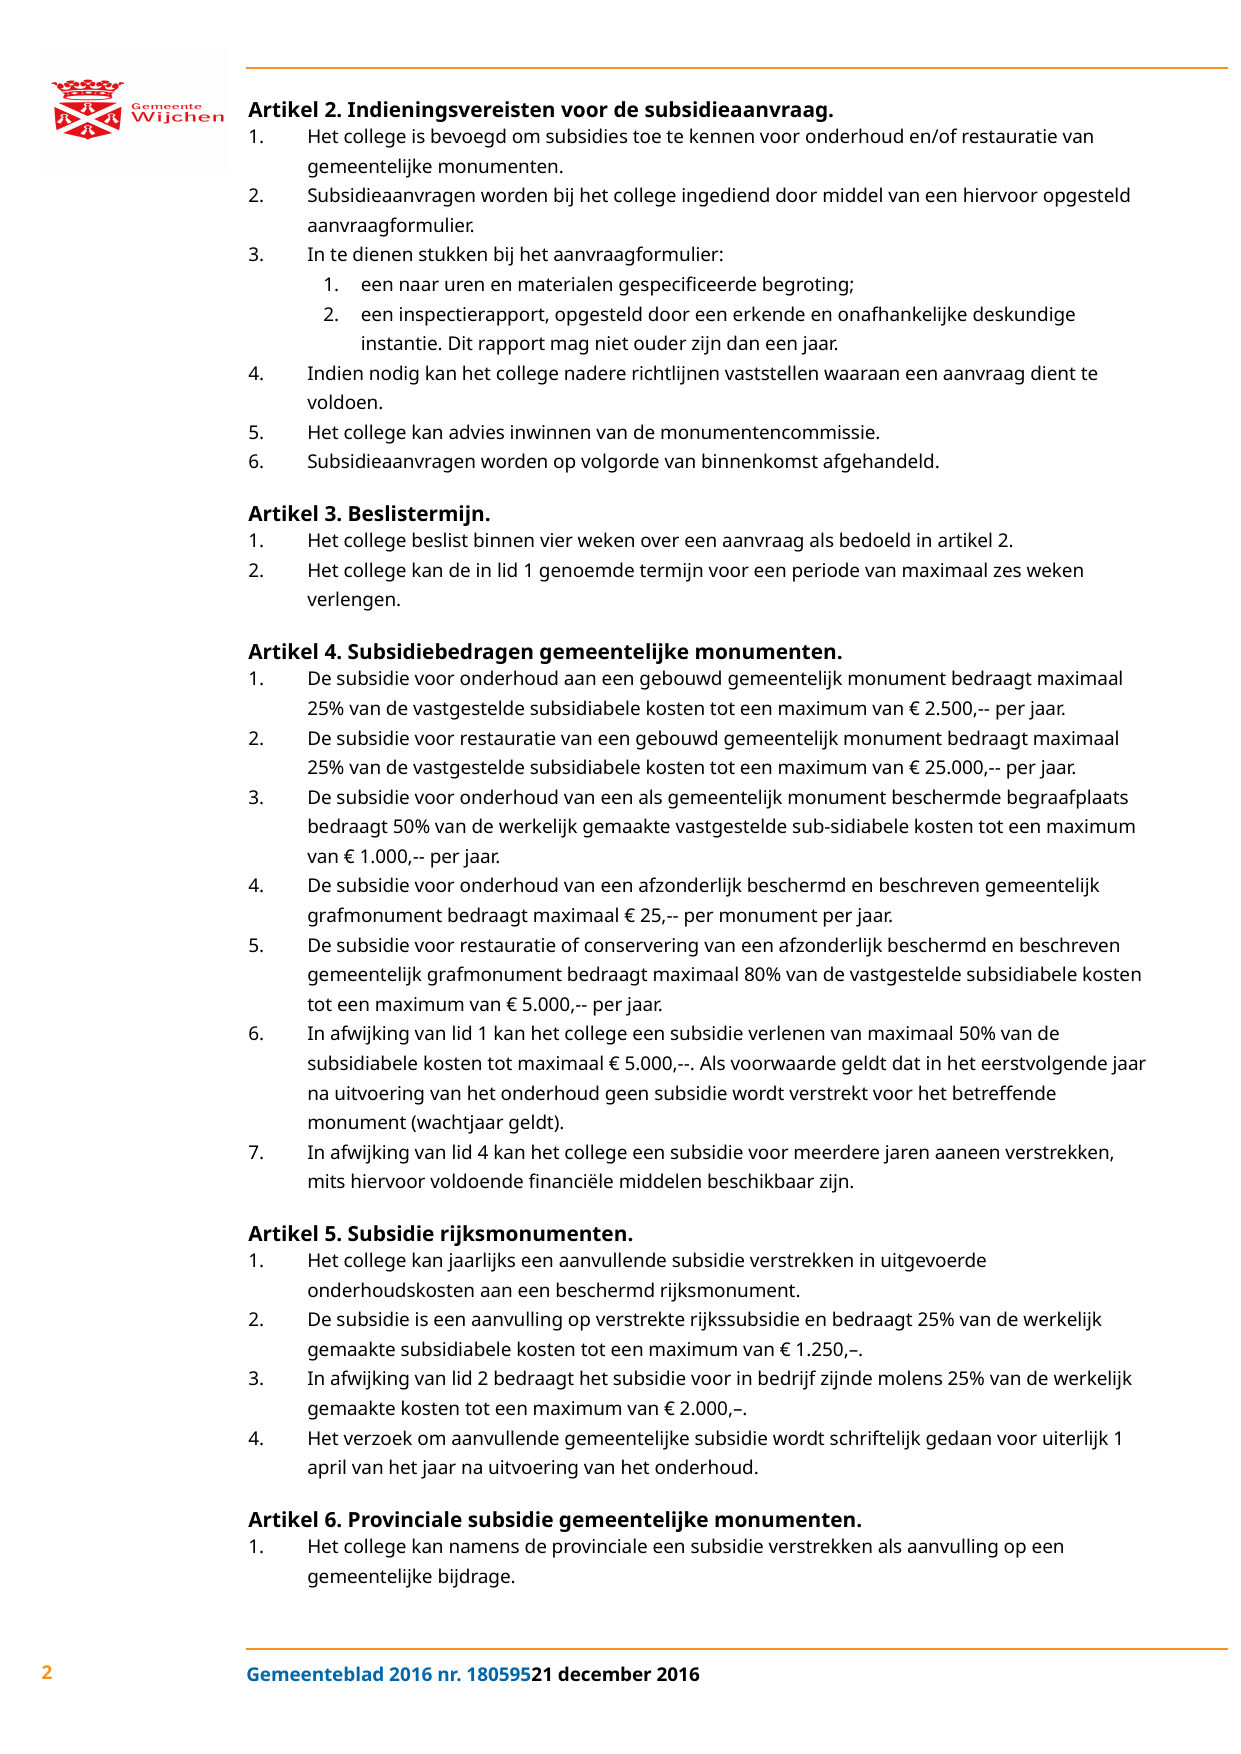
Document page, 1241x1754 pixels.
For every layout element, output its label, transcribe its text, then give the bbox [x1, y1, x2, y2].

list In afwijking van lid 4 kan het college een subsidie voor meerdere jaren aaneen verstrekken, mits hiervoor voldoende financiële middelen beschikbaar zijn. [248, 1139, 1152, 1194]
list Het college is bevoegd om subsidies toe te kennen voor onderhoud en/of restauratie van gemeentelijke monumenten. [248, 123, 1152, 178]
list De subsidie voor onderhoud van een als gemeentelijk monument beschermde begraafplaats bedraagt 50% van de werkelijk gemaakte vastgestelde sub-sidiabele kosten tot een maximum van € 1.000,-- per jaar. [248, 784, 1152, 869]
list Het college beslist binnen vier weken over een aanvraag als bedoeld in artikel 2. [248, 527, 1152, 553]
list In afwijking van lid 1 kan het college een subsidie verlenen van maximaal 50% van de subsidiabele kosten tot maximaal € 5.000,--. Als voorwaarde geldt dat in het eerstvolgende jaar na uitvoering van het onderhoud geen subsidie wordt verstrekt voor het betreffende monument (wachtjaar geldt). [248, 1021, 1152, 1135]
list Het college kan de in lid 1 genoemde termijn voor een periode van maximaal zes weken verlengen. [248, 557, 1152, 612]
list Subsidieaanvragen worden op volgorde van binnenkomst afgehandeld. [248, 449, 1152, 474]
list De subsidie voor restauratie van een gebouwd gemeentelijk monument bedraagt maximaal 25% van de vastgestelde subsidiabele kosten tot een maximum van € 25.000,-- per jaar. [248, 725, 1152, 780]
list Het college kan namens de provinciale een subsidie verstrekken als aanvulling op een gemeentelijke bijdrage. [248, 1533, 1152, 1588]
list De subsidie voor onderhoud aan een gebouwd gemeentelijk monument bedraagt maximaal 25% van de vastgestelde subsidiabele kosten tot een maximum van € 2.500,-- per jaar. [248, 666, 1152, 721]
list Het college kan jaarlijks een aanvullende subsidie verstrekken in uitgevoerde onderhoudskosten aan een beschermd rijksmonument. [248, 1247, 1152, 1303]
text Artikel 5. Subsidie rijksmonumenten. [248, 1219, 1152, 1247]
list Het college kan advies inwinnen van de monumentencommissie. [248, 419, 1152, 445]
list De subsidie voor onderhoud van een afzonderlijk beschermd en beschreven gemeentelijk grafmonument bedraagt maximaal € 25,-- per monument per jaar. [248, 873, 1152, 928]
list De subsidie is een aanvulling op verstrekte rijkssubsidie en bedraagt 25% van de werkelijk gemaakte subsidiabele kosten tot een maximum van € 1.250,–. [248, 1306, 1152, 1362]
list De subsidie voor restauratie of conservering van een afzonderlijk beschermd en beschreven gemeentelijk grafmonument bedraagt maximaal 80% van de vastgestelde subsidiabele kosten tot een maximum van € 5.000,-- per jaar. [248, 932, 1152, 1017]
list In te dienen stukken bij het aanvraagformulier: [248, 242, 1152, 267]
list Subsidieaanvragen worden bij het college ingediend door middel van een hiervoor opgesteld aanvraagformulier. [248, 182, 1152, 238]
list In afwijking van lid 2 bedraagt het subsidie voor in bedrijf zijnde molens 25% van de werkelijk gemaakte kosten tot een maximum van € 2.000,–. [248, 1366, 1152, 1421]
list Indien nodig kan het college nadere richtlijnen vaststellen waaraan een aanvraag dient te voldoen. [248, 360, 1152, 415]
text Artikel 4. Subsidiebedragen gemeentelijke monumenten. [248, 637, 1152, 666]
list Het verzoek om aanvullende gemeentelijke subsidie wordt schriftelijk gedaan voor uiterlijk 1 april van het jaar na uitvoering van het onderhoud. [248, 1425, 1152, 1480]
text Artikel 6. Provinciale subsidie gemeentelijke monumenten. [248, 1505, 1152, 1533]
text Artikel 2. Indieningsvereisten voor de subsidieaanvraag. [248, 95, 1152, 123]
list een inspectierapport, opgesteld door een erkende en onafhankelijke deskundige instantie. Dit rapport mag niet ouder zijn dan een jaar. [323, 301, 1152, 356]
list een naar uren en materialen gespecificeerde begroting; [323, 271, 1152, 297]
text Artikel 3. Beslistermijn. [248, 499, 1152, 527]
picture [41, 47, 231, 172]
